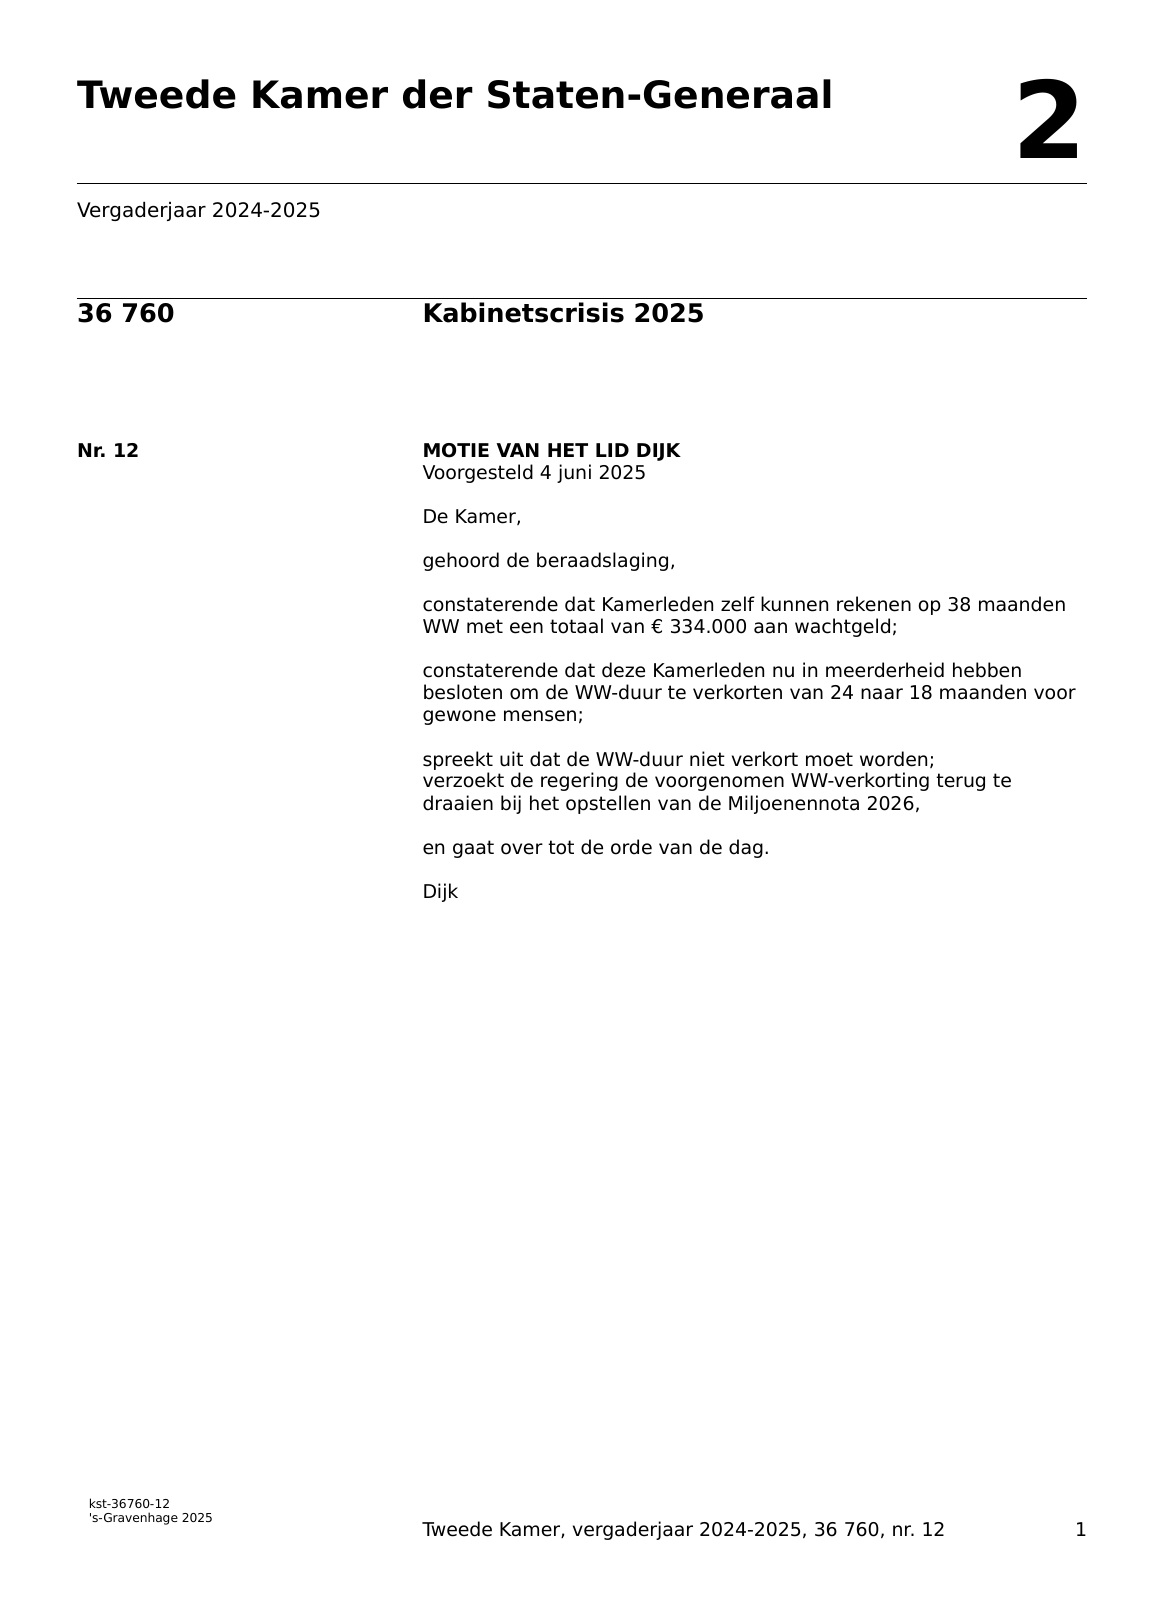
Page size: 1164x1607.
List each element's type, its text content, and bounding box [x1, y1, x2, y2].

table_header 2 [886, 59, 1087, 183]
subtitle Nr. 12 MOTIE VAN HET LID DIJK [77, 440, 1087, 462]
text constaterende dat Kamerleden zelf kunnen rekenen op 38 maanden WW met een totaal van € 334.000 aan wachtgeld; [422, 594, 1087, 638]
text kst-36760-12 [88, 1497, 323, 1511]
text Dijk [422, 881, 1087, 903]
text De Kamer, [422, 506, 1087, 528]
subtitle 36 760 Kabinetscrisis 2025 [77, 299, 1087, 329]
text constaterende dat deze Kamerleden nu in meerderheid hebben besloten om de WW-duur te verkorten van 24 naar 18 maanden voor gewone mensen; [422, 660, 1087, 726]
text en gaat over tot de orde van de dag. [422, 837, 1087, 858]
text verzoekt de regering de voorgenomen WW-verkorting terug te draaien bij het opstellen van de Miljoenennota 2026, [422, 770, 1087, 814]
table_header Tweede Kamer der Staten-Generaal [77, 59, 886, 183]
text gehoord de beraadslaging, [422, 550, 1087, 572]
text 's-Gravenhage 2025 [88, 1511, 323, 1525]
text Voorgesteld 4 juni 2025 [422, 462, 1087, 484]
table_cell Vergaderjaar 2024-2025 [77, 184, 1087, 298]
text spreekt uit dat de WW-duur niet verkort moet worden; [422, 748, 1087, 770]
